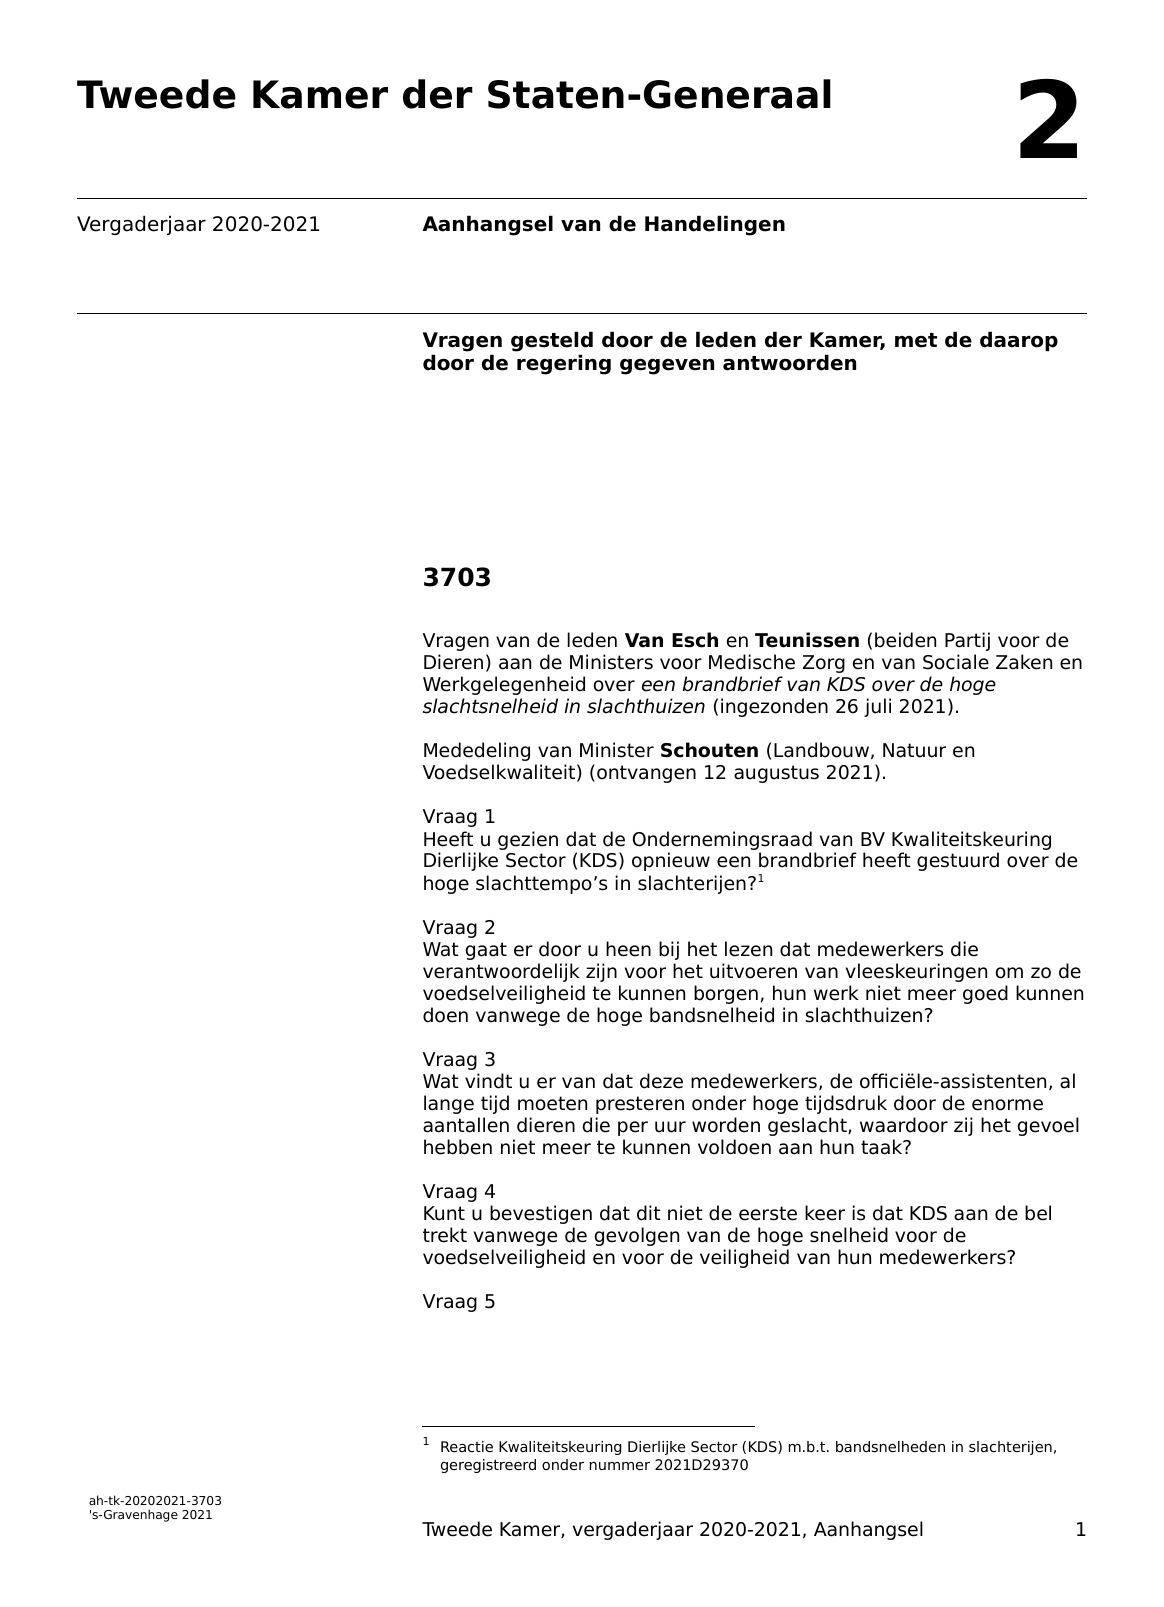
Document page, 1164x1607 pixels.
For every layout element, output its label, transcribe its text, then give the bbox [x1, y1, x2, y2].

text Mededeling van Minister Schouten (Landbouw, Natuur en Voedselkwaliteit) (ontvangen 12 augustus 2021). [422, 740, 1087, 784]
table_cell Aanhangsel van de Handelingen [422, 199, 1087, 313]
text Kunt u bevestigen dat dit niet de eerste keer is dat KDS aan de bel trekt vanwege de gevolgen van de hoge snelheid voor de voedselveiligheid en voor de veiligheid van hun medewerkers? [422, 1203, 1087, 1269]
table_cell Vergaderjaar 2020-2021 [77, 199, 422, 313]
table_header 2 [886, 59, 1087, 198]
text Vraag 4 [422, 1181, 1087, 1203]
text 3703 [422, 563, 1087, 592]
text Wat vindt u er van dat deze medewerkers, de officiële-assistenten, al lange tijd moeten presteren onder hoge tijdsdruk door de enorme aantallen dieren die per uur worden geslacht, waardoor zij het gevoel hebben niet meer te kunnen voldoen aan hun taak? [422, 1071, 1087, 1158]
text Wat gaat er door u heen bij het lezen dat medewerkers die verantwoordelijk zijn voor het uitvoeren van vleeskeuringen om zo de voedselveiligheid te kunnen borgen, hun werk niet meer goed kunnen doen vanwege de hoge bandsnelheid in slachthuizen? [422, 938, 1087, 1026]
text ah-tk-20202021-3703 [88, 1494, 323, 1508]
text Vraag 3 [422, 1049, 1087, 1071]
text Heeft u gezien dat de Ondernemingsraad van BV Kwaliteitskeuring Dierlijke Sector (KDS) opnieuw een brandbrief heeft gestuurd over de hoge slachttempo’s in slachterijen? [422, 828, 1087, 894]
text 's-Gravenhage 2021 [88, 1508, 323, 1522]
table_cell Vragen gesteld door de leden der Kamer, met de daarop door de regering gegeven antwoorden [422, 314, 1087, 375]
text Vragen van de leden Van Esch en Teunissen (beiden Partij voor de Dieren) aan de Ministers voor Medische Zorg en van Sociale Zaken en Werkgelegenheid over een brandbrief van KDS over de hoge slachtsnelheid in slachthuizen (ingezonden 26 juli 2021). [422, 630, 1087, 718]
text Vraag 2 [422, 917, 1087, 938]
text Reactie Kwaliteitskeuring Dierlijke Sector (KDS) m.b.t. bandsnelheden in slachterijen, geregistreerd onder nummer 2021D29370 [422, 1435, 1087, 1474]
text Vraag 5 [422, 1291, 1087, 1313]
text Vraag 1 [422, 806, 1087, 828]
table_cell [77, 314, 422, 375]
table_header Tweede Kamer der Staten-Generaal [77, 59, 886, 198]
